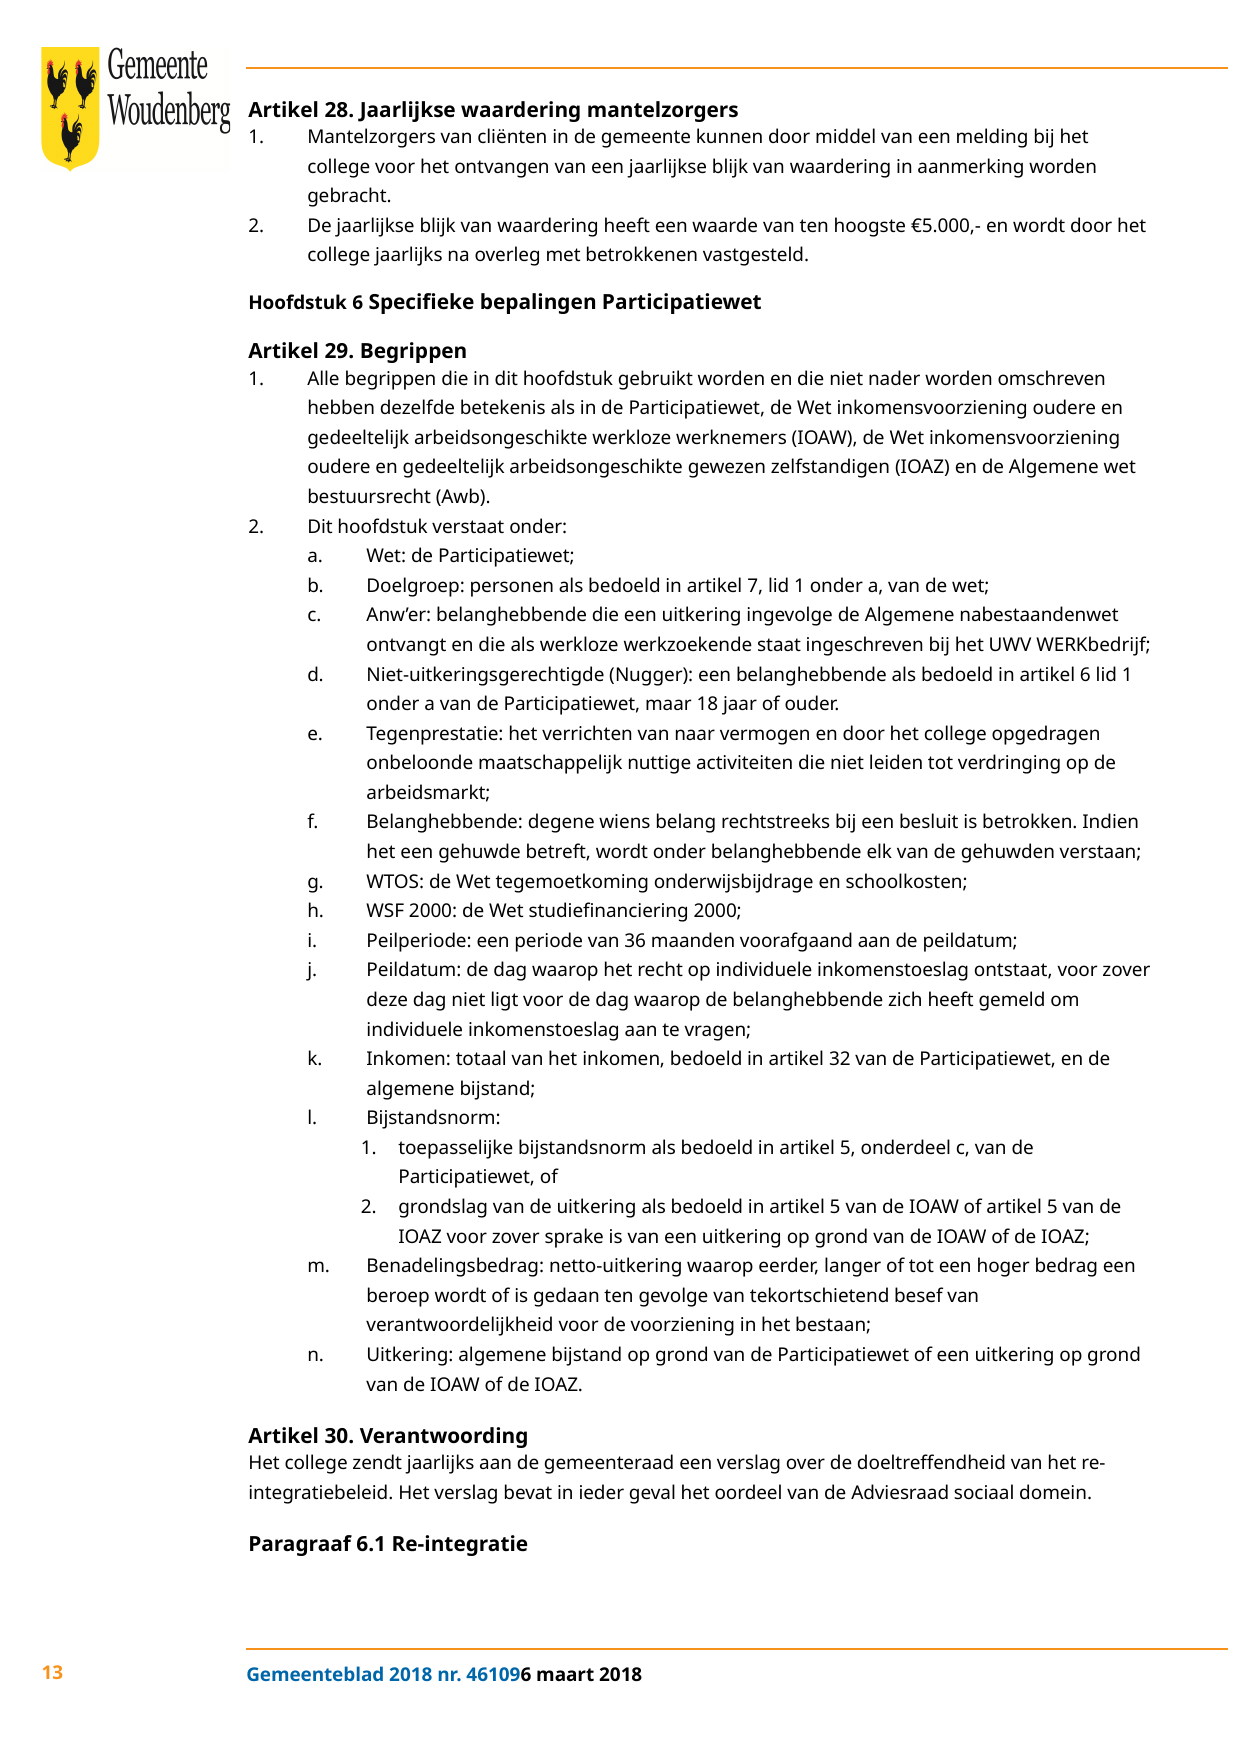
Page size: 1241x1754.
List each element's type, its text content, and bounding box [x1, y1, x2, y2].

list Uitkering: algemene bijstand op grond van de Participatiewet of een uitkering op grond van de IOAW of de IOAZ. [307, 1341, 1152, 1396]
list Niet-uitkeringsgerechtigde (Nugger): een belanghebbende als bedoeld in artikel 6 lid 1 onder a van de Participatiewet, maar 18 jaar of ouder. [307, 661, 1152, 716]
list Benadelingsbedrag: netto-uitkering waarop eerder, langer of tot een hoger bedrag een beroep wordt of is gedaan ten gevolge van tekortschietend besef van verantwoordelijkheid voor de voorziening in het bestaan; [307, 1252, 1152, 1337]
list Wet: de Participatiewet; [307, 542, 1152, 568]
list Doelgroep: personen als bedoeld in artikel 7, lid 1 onder a, van de wet; [307, 572, 1152, 598]
list Tegenprestatie: het verrichten van naar vermogen en door het college opgedragen onbeloonde maatschappelijk nuttige activiteiten die niet leiden tot verdringing op de arbeidsmarkt; [307, 720, 1152, 805]
text Artikel 29. Begrippen [248, 336, 1152, 365]
list grondslag van de uitkering als bedoeld in artikel 5 van de IOAW of artikel 5 van de IOAZ voor zover sprake is van een uitkering op grond van de IOAW of de IOAZ; [361, 1193, 1152, 1248]
list De jaarlijkse blijk van waardering heeft een waarde van ten hoogste €5.000,- en wordt door het college jaarlijks na overleg met betrokkenen vastgesteld. [248, 212, 1152, 267]
text Artikel 28. Jaarlijkse waardering mantelzorgers [248, 95, 1152, 123]
list toepasselijke bijstandsnorm als bedoeld in artikel 5, onderdeel c, van de Participatiewet, of [361, 1134, 1152, 1189]
picture [41, 47, 231, 172]
list Dit hoofdstuk verstaat onder: [248, 513, 1152, 538]
list Peildatum: de dag waarop het recht op individuele inkomenstoeslag ontstaat, voor zover deze dag niet ligt voor de dag waarop de belanghebbende zich heeft gemeld om individuele inkomenstoeslag aan te vragen; [307, 957, 1152, 1041]
list Peilperiode: een periode van 36 maanden voorafgaand aan de peildatum; [307, 927, 1152, 953]
list WTOS: de Wet tegemoetkoming onderwijsbijdrage en schoolkosten; [307, 868, 1152, 893]
list Bijstandsnorm: [307, 1104, 1152, 1130]
text Artikel 30. Verantwoording [248, 1421, 1152, 1449]
list Mantelzorgers van cliënten in de gemeente kunnen door middel van een melding bij het college voor het ontvangen van een jaarlijkse blijk van waardering in aanmerking worden gebracht. [248, 123, 1152, 208]
list WSF 2000: de Wet studiefinanciering 2000; [307, 897, 1152, 923]
list Anw’er: belanghebbende die een uitkering ingevolge de Algemene nabestaandenwet ontvangt en die als werkloze werkzoekende staat ingeschreven bij het UWV WERKbedrijf; [307, 602, 1152, 657]
text Hoofdstuk 6 Specifieke bepalingen Participatiewet [248, 287, 1152, 316]
text Het college zendt jaarlijks aan de gemeenteraad een verslag over de doeltreffendheid van het re-integratiebeleid. Het verslag bevat in ieder geval het oordeel van de Adviesraad sociaal domein. [248, 1449, 1152, 1505]
text Paragraaf 6.1 Re-integratie [248, 1529, 1152, 1558]
list Inkomen: totaal van het inkomen, bedoeld in artikel 32 van de Participatiewet, en de algemene bijstand; [307, 1045, 1152, 1101]
list Alle begrippen die in dit hoofdstuk gebruikt worden en die niet nader worden omschreven hebben dezelfde betekenis als in de Participatiewet, de Wet inkomensvoorziening oudere en gedeeltelijk arbeidsongeschikte werkloze werknemers (IOAW), de Wet inkomensvoorziening oudere en gedeeltelijk arbeidsongeschikte gewezen zelfstandigen (IOAZ) en de Algemene wet bestuursrecht (Awb). [248, 365, 1152, 509]
list Belanghebbende: degene wiens belang rechtstreeks bij een besluit is betrokken. Indien het een gehuwde betreft, wordt onder belanghebbende elk van de gehuwden verstaan; [307, 809, 1152, 864]
